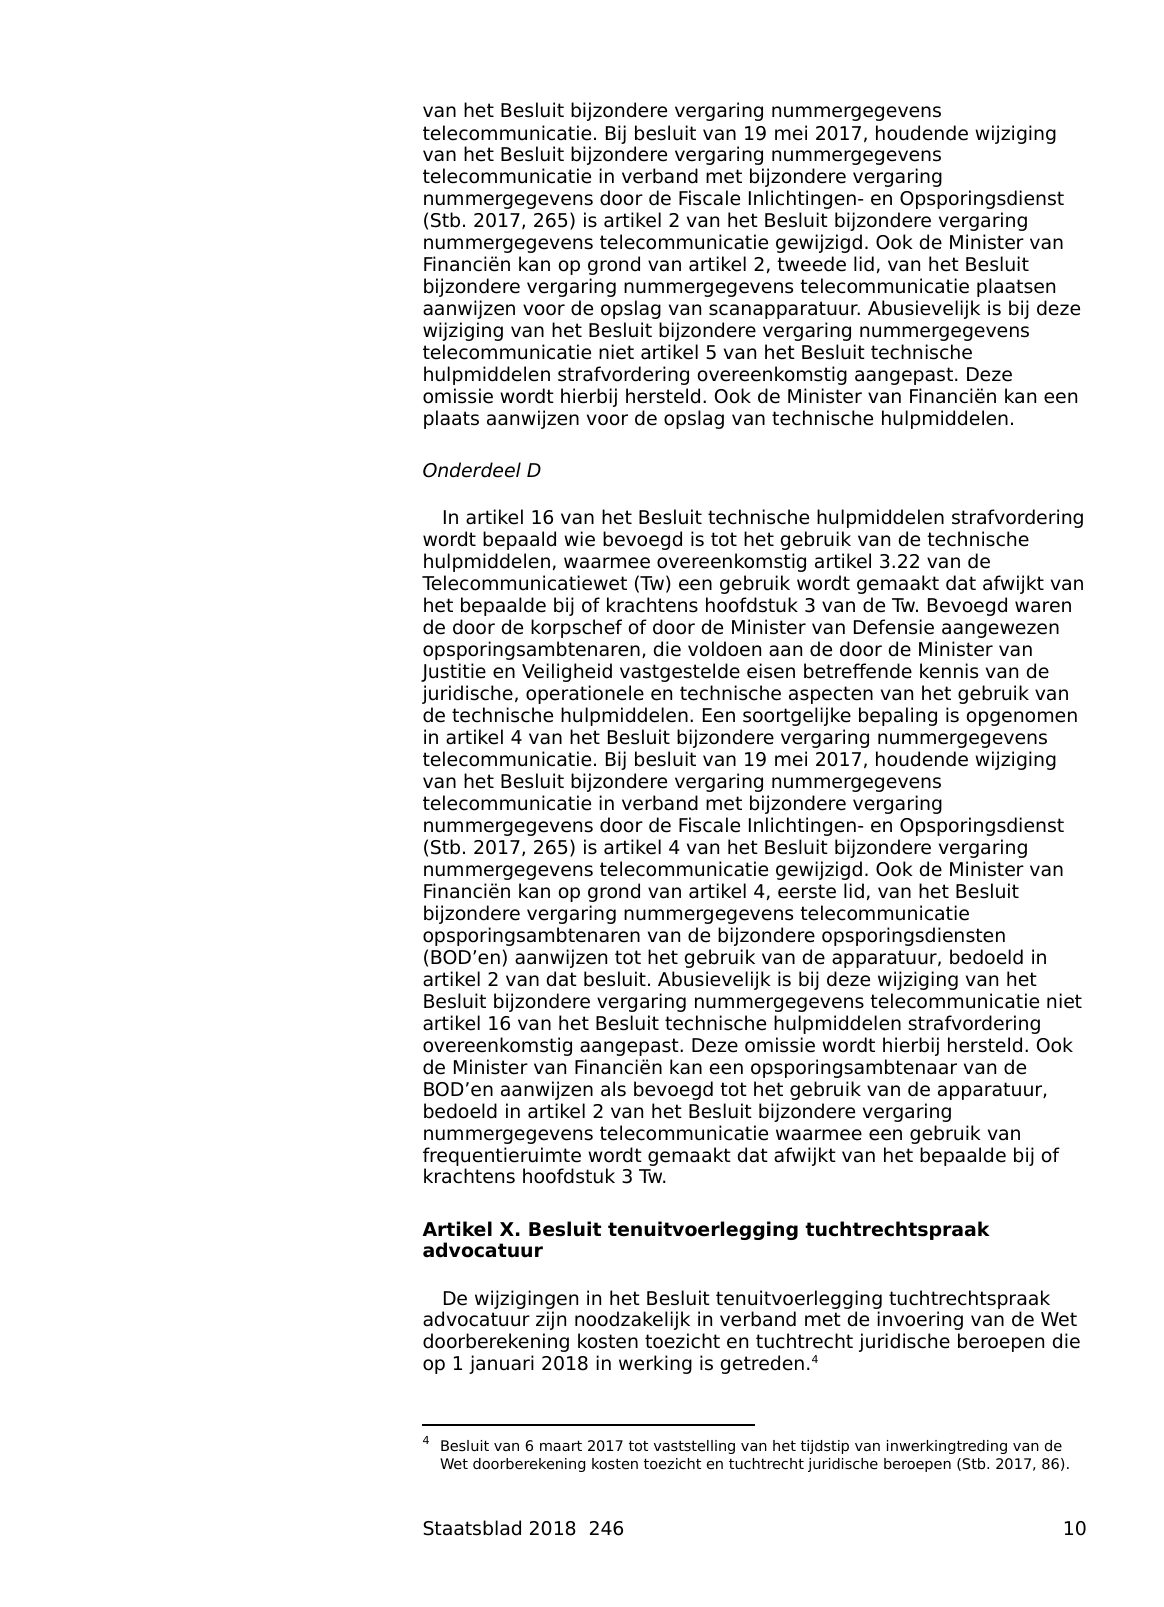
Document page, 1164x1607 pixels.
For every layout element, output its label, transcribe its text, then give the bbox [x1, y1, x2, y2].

text De wijzigingen in het Besluit tenuitvoerlegging tuchtrechtspraak advocatuur zijn noodzakelijk in verband met de invoering van de Wet doorberekening kosten toezicht en tuchtrecht juridische beroepen die op 1 januari 2018 in werking is getreden. [422, 1287, 1087, 1375]
text In artikel 16 van het Besluit technische hulpmiddelen strafvordering wordt bepaald wie bevoegd is tot het gebruik van de technische hulpmiddelen, waarmee overeenkomstig artikel 3.22 van de Telecommunicatiewet (Tw) een gebruik wordt gemaakt dat afwijkt van het bepaalde bij of krachtens hoofdstuk 3 van de Tw. Bevoegd waren de door de korpschef of door de Minister van Defensie aangewezen opsporingsambtenaren, die voldoen aan de door de Minister van Justitie en Veiligheid vastgestelde eisen betreffende kennis van de juridische, operationele en technische aspecten van het gebruik van de technische hulpmiddelen. Een soortgelijke bepaling is opgenomen in artikel 4 van het Besluit bijzondere vergaring nummergegevens telecommunicatie. Bij besluit van 19 mei 2017, houdende wijziging van het Besluit bijzondere vergaring nummergegevens telecommunicatie in verband met bijzondere vergaring nummergegevens door de Fiscale Inlichtingen- en Opsporingsdienst (Stb. 2017, 265) is artikel 4 van het Besluit bijzondere vergaring nummergegevens telecommunicatie gewijzigd. Ook de Minister van Financiën kan op grond van artikel 4, eerste lid, van het Besluit bijzondere vergaring nummergegevens telecommunicatie opsporingsambtenaren van de bijzondere opsporingsdiensten (BOD’en) aanwijzen tot het gebruik van de apparatuur, bedoeld in artikel 2 van dat besluit. Abusievelijk is bij deze wijziging van het Besluit bijzondere vergaring nummergegevens telecommunicatie niet artikel 16 van het Besluit technische hulpmiddelen strafvordering overeenkomstig aangepast. Deze omissie wordt hierbij hersteld. Ook de Minister van Financiën kan een opsporingsambtenaar van de BOD’en aanwijzen als bevoegd tot het gebruik van de apparatuur, bedoeld in artikel 2 van het Besluit bijzondere vergaring nummergegevens telecommunicatie waarmee een gebruik van frequentieruimte wordt gemaakt dat afwijkt van het bepaalde bij of krachtens hoofdstuk 3 Tw. [422, 507, 1087, 1188]
text Besluit van 6 maart 2017 tot vaststelling van het tijdstip van inwerkingtreding van de Wet doorberekening kosten toezicht en tuchtrecht juridische beroepen (Stb. 2017, 86). [422, 1434, 1087, 1473]
subtitle Onderdeel D [422, 460, 1087, 482]
subtitle Artikel X. Besluit tenuitvoerlegging tuchtrechtspraak advocatuur [422, 1218, 1087, 1262]
text van het Besluit bijzondere vergaring nummergegevens telecommunicatie. Bij besluit van 19 mei 2017, houdende wijziging van het Besluit bijzondere vergaring nummergegevens telecommunicatie in verband met bijzondere vergaring nummergegevens door de Fiscale Inlichtingen- en Opsporingsdienst (Stb. 2017, 265) is artikel 2 van het Besluit bijzondere vergaring nummergegevens telecommunicatie gewijzigd. Ook de Minister van Financiën kan op grond van artikel 2, tweede lid, van het Besluit bijzondere vergaring nummergegevens telecommunicatie plaatsen aanwijzen voor de opslag van scanapparatuur. Abusievelijk is bij deze wijziging van het Besluit bijzondere vergaring nummergegevens telecommunicatie niet artikel 5 van het Besluit technische hulpmiddelen strafvordering overeenkomstig aangepast. Deze omissie wordt hierbij hersteld. Ook de Minister van Financiën kan een plaats aanwijzen voor de opslag van technische hulpmiddelen. [422, 100, 1087, 430]
